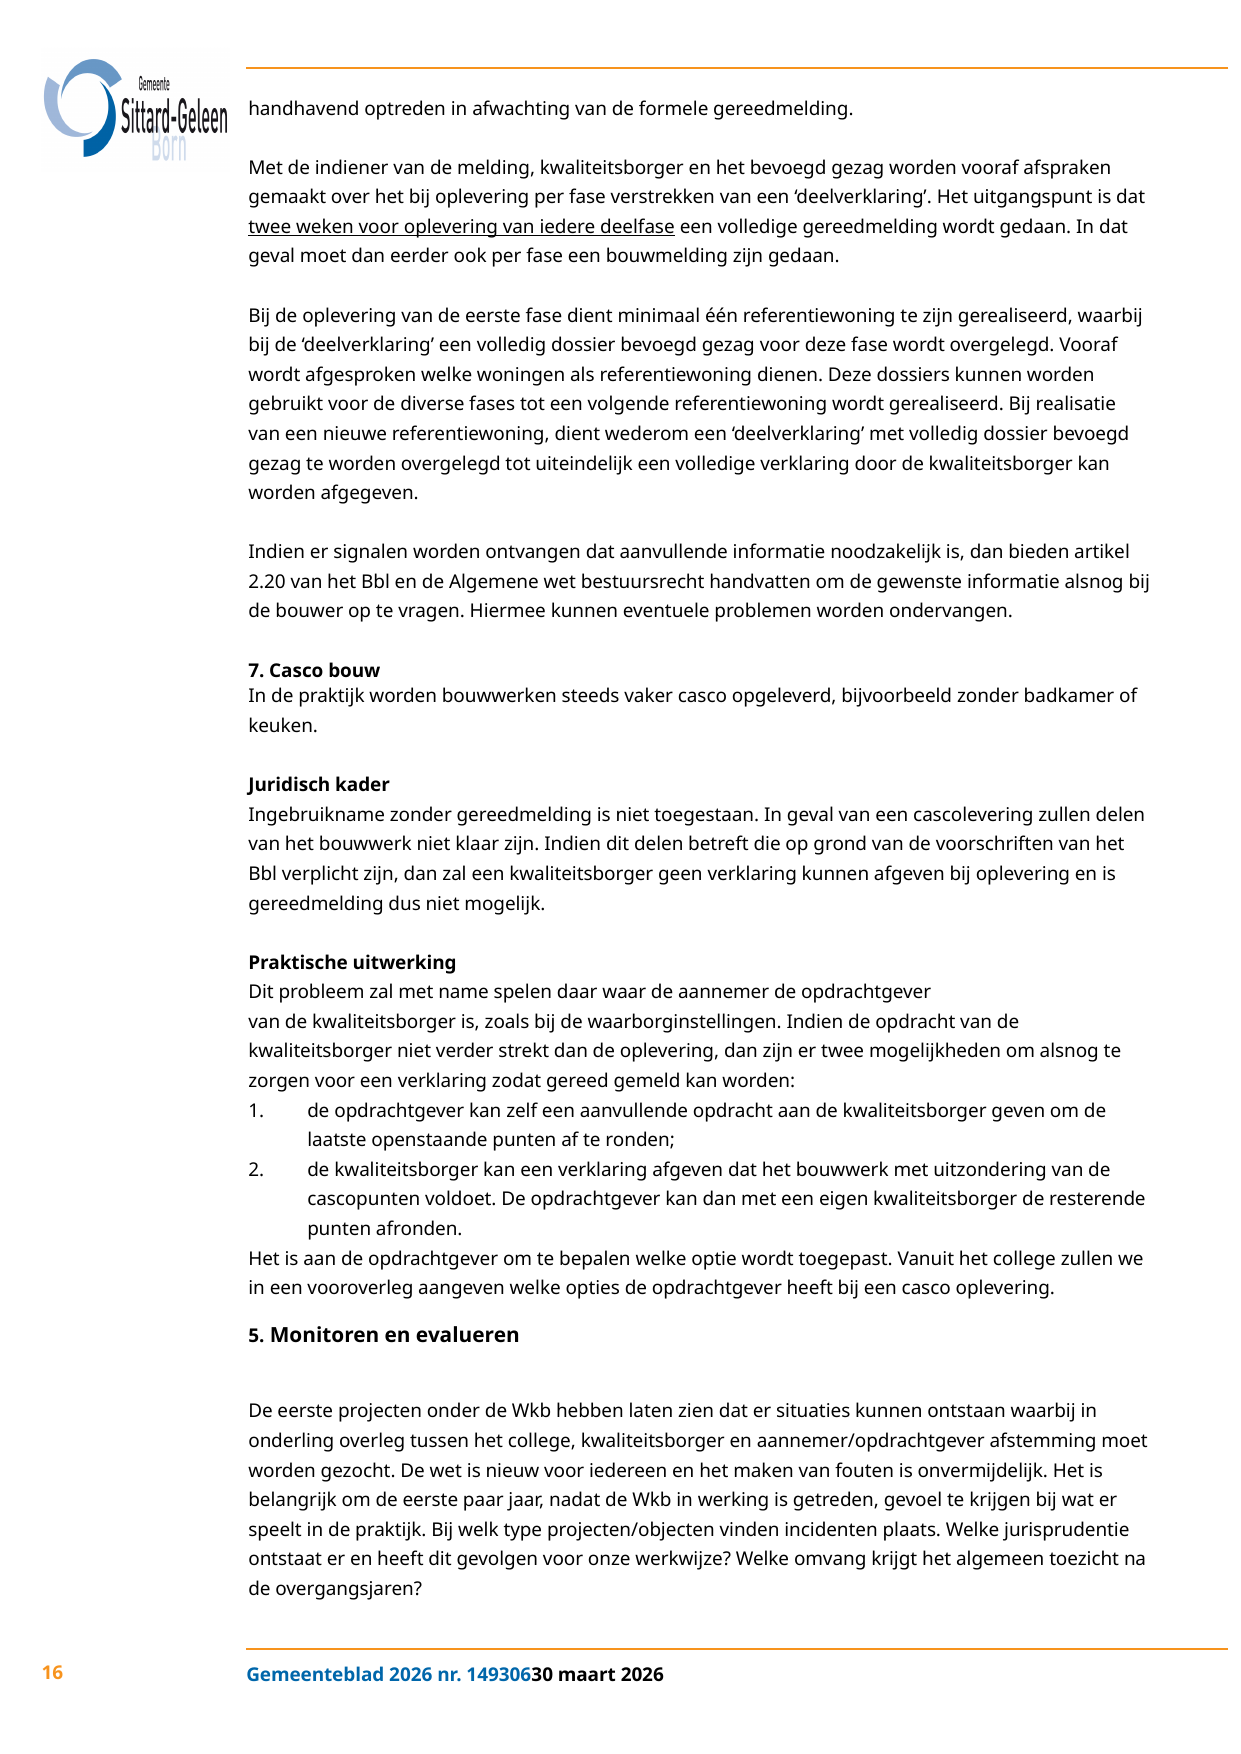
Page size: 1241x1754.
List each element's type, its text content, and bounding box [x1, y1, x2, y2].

text De eerste projecten onder de Wkb hebben laten zien dat er situaties kunnen ontstaan waarbij in onderling overleg tussen het college, kwaliteitsborger en aannemer/opdrachtgever afstemming moet worden gezocht. De wet is nieuw voor iedereen en het maken van fouten is onvermijdelijk. Het is belangrijk om de eerste paar jaar, nadat de Wkb in werking is getreden, gevoel te krijgen bij wat er speelt in de praktijk. Bij welk type projecten/objecten vinden incidenten plaats. Welke jurisprudentie ontstaat er en heeft dit gevolgen voor onze werkwijze? Welke omvang krijgt het algemeen toezicht na de overgangsjaren? [248, 1398, 1152, 1601]
text Juridisch kader [248, 771, 1152, 797]
text In de praktijk worden bouwwerken steeds vaker casco opgeleverd, bijvoorbeeld zonder badkamer of keuken. [248, 683, 1152, 738]
text van de kwaliteitsborger is, zoals bij de waarborginstellingen. Indien de opdracht van de kwaliteitsborger niet verder strekt dan de oplevering, dan zijn er twee mogelijkheden om alsnog te zorgen voor een verklaring zodat gereed gemeld kan worden: [248, 1008, 1152, 1093]
list de opdrachtgever kan zelf een aanvullende opdracht aan de kwaliteitsborger geven om de laatste openstaande punten af te ronden; [248, 1097, 1152, 1152]
text Praktische uitwerking [248, 949, 1152, 974]
text Bij de oplevering van de eerste fase dient minimaal één referentiewoning te zijn gerealiseerd, waarbij bij de ‘deelverklaring’ een volledig dossier bevoegd gezag voor deze fase wordt overgelegd. Vooraf wordt afgesproken welke woningen als referentiewoning dienen. Deze dossiers kunnen worden gebruikt voor de diverse fases tot een volgende referentiewoning wordt gerealiseerd. Bij realisatie van een nieuwe referentiewoning, dient wederom een ‘deelverklaring’ met volledig dossier bevoegd gezag te worden overgelegd tot uiteindelijk een volledige verklaring door de kwaliteitsborger kan worden afgegeven. [248, 302, 1152, 505]
text Ingebruikname zonder gereedmelding is niet toegestaan. In geval van een cascolevering zullen delen van het bouwwerk niet klaar zijn. Indien dit delen betreft die op grond van de voorschriften van het Bbl verplicht zijn, dan zal een kwaliteitsborger geen verklaring kunnen afgeven bij oplevering en is gereedmelding dus niet mogelijk. [248, 801, 1152, 915]
text 7. Casco bouw [248, 657, 1152, 683]
text Met de indiener van de melding, kwaliteitsborger en het bevoegd gezag worden vooraf afspraken gemaakt over het bij oplevering per fase verstrekken van een ‘deelverklaring’. Het uitgangspunt is dat twee weken voor oplevering van iedere deelfase een volledige gereedmelding wordt gedaan. In dat geval moet dan eerder ook per fase een bouwmelding zijn gedaan. [248, 154, 1152, 268]
text handhavend optreden in afwachting van de formele gereedmelding. [248, 95, 1152, 121]
text Indien er signalen worden ontvangen dat aanvullende informatie noodzakelijk is, dan bieden artikel 2.20 van het Bbl en de Algemene wet bestuursrecht handvatten om de gewenste informatie alsnog bij de bouwer op te vragen. Hiermee kunnen eventuele problemen worden ondervangen. [248, 538, 1152, 623]
picture [41, 47, 231, 172]
text Dit probleem zal met name spelen daar waar de aannemer de opdrachtgever [248, 978, 1152, 1004]
text 5. Monitoren en evalueren [248, 1320, 1152, 1348]
list de kwaliteitsborger kan een verklaring afgeven dat het bouwwerk met uitzondering van de cascopunten voldoet. De opdrachtgever kan dan met een eigen kwaliteitsborger de resterende punten afronden. [248, 1156, 1152, 1241]
text Het is aan de opdrachtgever om te bepalen welke optie wordt toegepast. Vanuit het college zullen we in een vooroverleg aangeven welke opties de opdrachtgever heeft bij een casco oplevering. [248, 1245, 1152, 1300]
